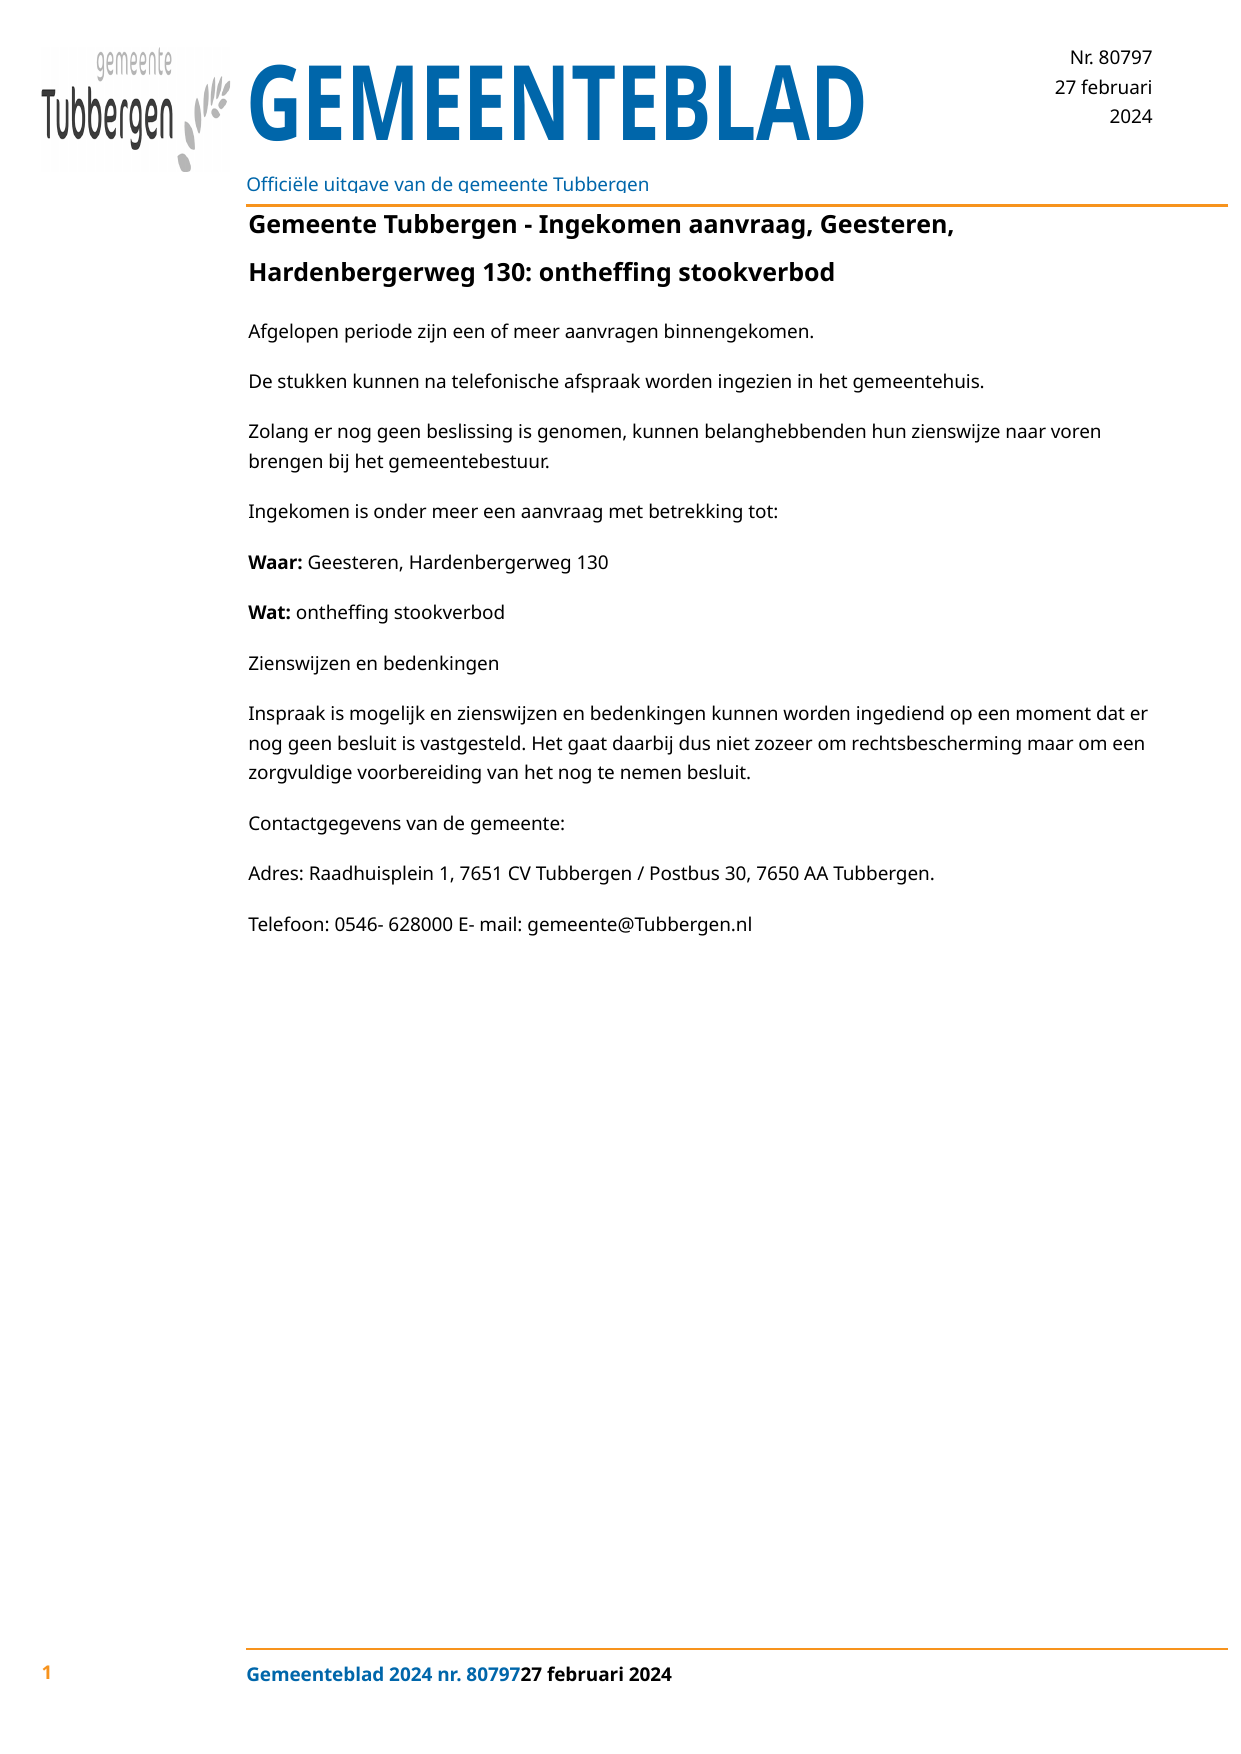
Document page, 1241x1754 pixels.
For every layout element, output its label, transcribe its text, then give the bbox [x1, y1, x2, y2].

text Ingekomen is onder meer een aanvraag met betrekking tot: [248, 499, 1152, 524]
text Zolang er nog geen beslissing is genomen, kunnen belanghebbenden hun zienswijze naar voren brengen bij het gemeentebestuur. [248, 419, 1152, 474]
text Adres: Raadhuisplein 1, 7651 CV Tubbergen / Postbus 30, 7650 AA Tubbergen. [248, 860, 1152, 886]
text Inspraak is mogelijk en zienswijzen en bedenkingen kunnen worden ingediend op een moment dat er nog geen besluit is vastgesteld. Het gaat daarbij dus niet zozeer om rechtsbescherming maar om een zorgvuldige voorbereiding van het nog te nemen besluit. [248, 700, 1152, 785]
text Zienswijzen en bedenkingen [248, 650, 1152, 676]
picture [41, 47, 231, 172]
text Gemeente Tubbergen - Ingekomen aanvraag, Geesteren, Hardenbergerweg 130: ontheffing stookverbod [248, 207, 1152, 288]
text Waar: Geesteren, Hardenbergerweg 130 [248, 549, 1152, 575]
text Afgelopen periode zijn een of meer aanvragen binnengekomen. [248, 318, 1152, 344]
text De stukken kunnen na telefonische afspraak worden ingezien in het gemeentehuis. [248, 368, 1152, 394]
text Contactgegevens van de gemeente: [248, 810, 1152, 836]
text Wat: ontheffing stookverbod [248, 599, 1152, 625]
text Telefoon: 0546- 628000 E- mail: gemeente@Tubbergen.nl [248, 911, 1152, 937]
